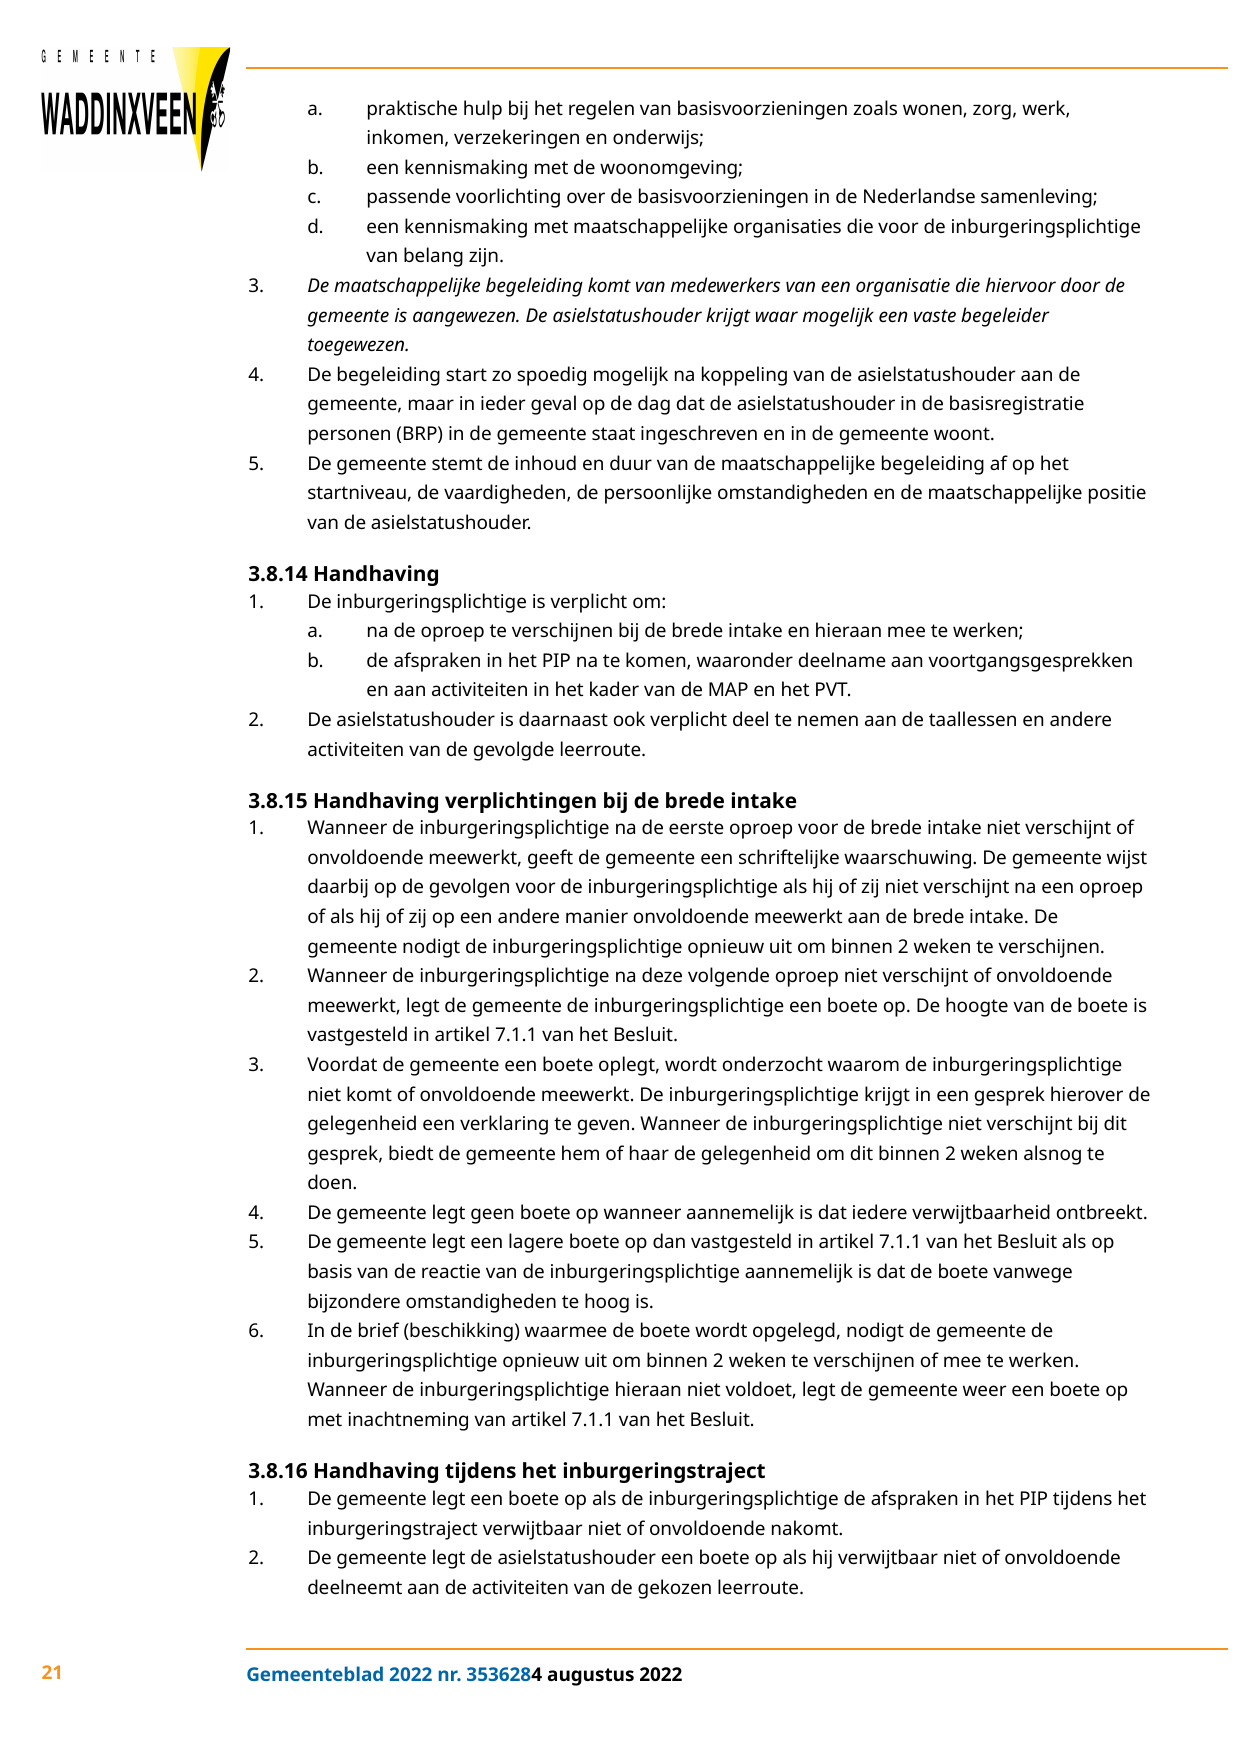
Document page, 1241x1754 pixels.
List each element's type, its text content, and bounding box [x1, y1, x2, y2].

list de afspraken in het PIP na te komen, waaronder deelname aan voortgangsgesprekken en aan activiteiten in het kader van de MAP en het PVT. [307, 647, 1152, 702]
picture [41, 47, 231, 172]
list De gemeente legt een lagere boete op dan vastgesteld in artikel 7.1.1 van het Besluit als op basis van de reactie van de inburgeringsplichtige aannemelijk is dat de boete vanwege bijzondere omstandigheden te hoog is. [248, 1229, 1152, 1314]
list De gemeente legt de asielstatushouder een boete op als hij verwijtbaar niet of onvoldoende deelneemt aan de activiteiten van de gekozen leerroute. [248, 1544, 1152, 1599]
list praktische hulp bij het regelen van basisvoorzieningen zoals wonen, zorg, werk, inkomen, verzekeringen en onderwijs; [307, 95, 1152, 150]
text 3.8.14 Handhaving [248, 559, 1152, 588]
list De asielstatushouder is daarnaast ook verplicht deel te nemen aan de taallessen en andere activiteiten van de gevolgde leerroute. [248, 706, 1152, 761]
list De maatschappelijke begeleiding komt van medewerkers van een organisatie die hiervoor door de gemeente is aangewezen. De asielstatushouder krijgt waar mogelijk een vaste begeleider toegewezen. [248, 272, 1152, 357]
list De inburgeringsplichtige is verplicht om: [248, 588, 1152, 613]
list De gemeente legt geen boete op wanneer aannemelijk is dat iedere verwijtbaarheid ontbreekt. [248, 1199, 1152, 1225]
list een kennismaking met de woonomgeving; [307, 154, 1152, 180]
list De gemeente legt een boete op als de inburgeringsplichtige de afspraken in het PIP tijdens het inburgeringstraject verwijtbaar niet of onvoldoende nakomt. [248, 1485, 1152, 1540]
list De begeleiding start zo spoedig mogelijk na koppeling van de asielstatushouder aan de gemeente, maar in ieder geval op de dag dat de asielstatushouder in de basisregistratie personen (BRP) in de gemeente staat ingeschreven en in de gemeente woont. [248, 361, 1152, 446]
text 3.8.15 Handhaving verplichtingen bij de brede intake [248, 786, 1152, 814]
list na de oproep te verschijnen bij de brede intake en hieraan mee te werken; [307, 617, 1152, 643]
list Wanneer de inburgeringsplichtige na deze volgende oproep niet verschijnt of onvoldoende meewerkt, legt de gemeente de inburgeringsplichtige een boete op. De hoogte van de boete is vastgesteld in artikel 7.1.1 van het Besluit. [248, 962, 1152, 1047]
list passende voorlichting over de basisvoorzieningen in de Nederlandse samenleving; [307, 183, 1152, 209]
list Voordat de gemeente een boete oplegt, wordt onderzocht waarom de inburgeringsplichtige niet komt of onvoldoende meewerkt. De inburgeringsplichtige krijgt in een gesprek hierover de gelegenheid een verklaring te geven. Wanneer de inburgeringsplichtige niet verschijnt bij dit gesprek, biedt de gemeente hem of haar de gelegenheid om dit binnen 2 weken alsnog te doen. [248, 1051, 1152, 1195]
list Wanneer de inburgeringsplichtige na de eerste oproep voor de brede intake niet verschijnt of onvoldoende meewerkt, geeft de gemeente een schriftelijke waarschuwing. De gemeente wijst daarbij op de gevolgen voor de inburgeringsplichtige als hij of zij niet verschijnt na een oproep of als hij of zij op een andere manier onvoldoende meewerkt aan de brede intake. De gemeente nodigt de inburgeringsplichtige opnieuw uit om binnen 2 weken te verschijnen. [248, 814, 1152, 959]
list In de brief (beschikking) waarmee de boete wordt opgelegd, nodigt de gemeente de inburgeringsplichtige opnieuw uit om binnen 2 weken te verschijnen of mee te werken. Wanneer de inburgeringsplichtige hieraan niet voldoet, legt de gemeente weer een boete op met inachtneming van artikel 7.1.1 van het Besluit. [248, 1317, 1152, 1432]
text 3.8.16 Handhaving tijdens het inburgeringstraject [248, 1457, 1152, 1485]
list een kennismaking met maatschappelijke organisaties die voor de inburgeringsplichtige van belang zijn. [307, 213, 1152, 268]
list De gemeente stemt de inhoud en duur van de maatschappelijke begeleiding af op het startniveau, de vaardigheden, de persoonlijke omstandigheden en de maatschappelijke positie van de asielstatushouder. [248, 450, 1152, 535]
